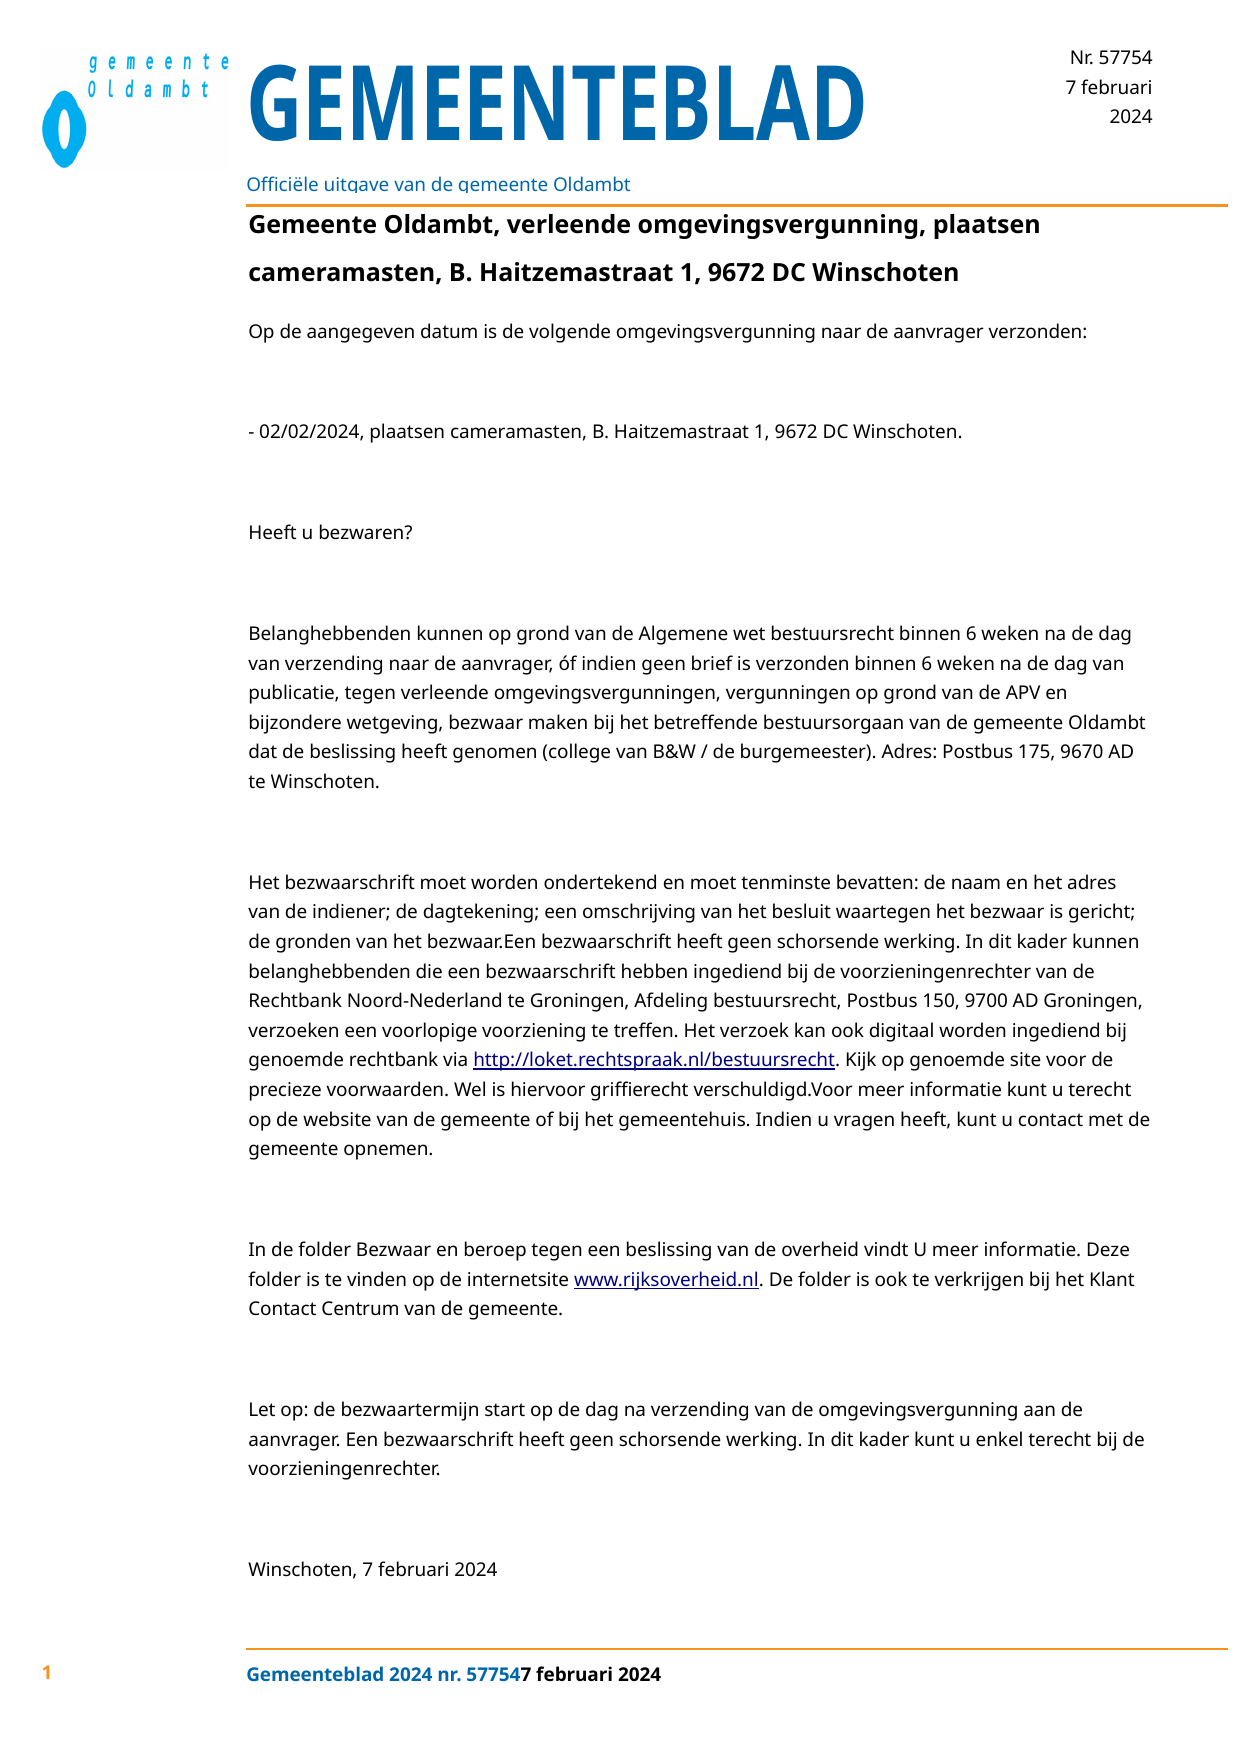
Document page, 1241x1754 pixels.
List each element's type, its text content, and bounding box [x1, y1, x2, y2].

text Belanghebbenden kunnen op grond van de Algemene wet bestuursrecht binnen 6 weken na de dag van verzending naar de aanvrager, óf indien geen brief is verzonden binnen 6 weken na de dag van publicatie, tegen verleende omgevingsvergunningen, vergunningen op grond van de APV en bijzondere wetgeving, bezwaar maken bij het betreffende bestuursorgaan van de gemeente Oldambt dat de beslissing heeft genomen (college van B&W / de burgemeester). Adres: Postbus 175, 9670 AD te Winschoten. [248, 620, 1152, 794]
text Gemeente Oldambt, verleende omgevingsvergunning, plaatsen cameramasten, B. Haitzemastraat 1, 9672 DC Winschoten [248, 207, 1152, 288]
text Op de aangegeven datum is de volgende omgevingsvergunning naar de aanvrager verzonden: [248, 318, 1152, 344]
text - 02/02/2024, plaatsen cameramasten, B. Haitzemastraat 1, 9672 DC Winschoten. [248, 419, 1152, 444]
text Let op: de bezwaartermijn start op de dag na verzending van de omgevingsvergunning aan de aanvrager. Een bezwaarschrift heeft geen schorsende werking. In dit kader kunt u enkel terecht bij de voorzieningenrechter. [248, 1396, 1152, 1481]
text Heeft u bezwaren? [248, 519, 1152, 545]
text In de folder Bezwaar en beroep tegen een beslissing van de overheid vindt U meer informatie. Deze folder is te vinden op de internetsite www.rijksoverheid.nl. De folder is ook te verkrijgen bij het Klant Contact Centrum van de gemeente. [248, 1236, 1152, 1321]
text Winschoten, 7 februari 2024 [248, 1556, 1152, 1582]
picture [41, 47, 231, 172]
text Het bezwaarschrift moet worden ondertekend en moet tenminste bevatten: de naam en het adres van de indiener; de dagtekening; een omschrijving van het besluit waartegen het bezwaar is gericht; de gronden van het bezwaar.Een bezwaarschrift heeft geen schorsende werking. In dit kader kunnen belanghebbenden die een bezwaarschrift hebben ingediend bij de voorzieningenrechter van de Rechtbank Noord-Nederland te Groningen, Afdeling bestuursrecht, Postbus 150, 9700 AD Groningen, verzoeken een voorlopige voorziening te treffen. Het verzoek kan ook digitaal worden ingediend bij genoemde rechtbank via http://loket.rechtspraak.nl/bestuursrecht. Kijk op genoemde site voor de precieze voorwaarden. Wel is hiervoor griffierecht verschuldigd.Voor meer informatie kunt u terecht op de website van de gemeente of bij het gemeentehuis. Indien u vragen heeft, kunt u contact met de gemeente opnemen. [248, 869, 1152, 1161]
